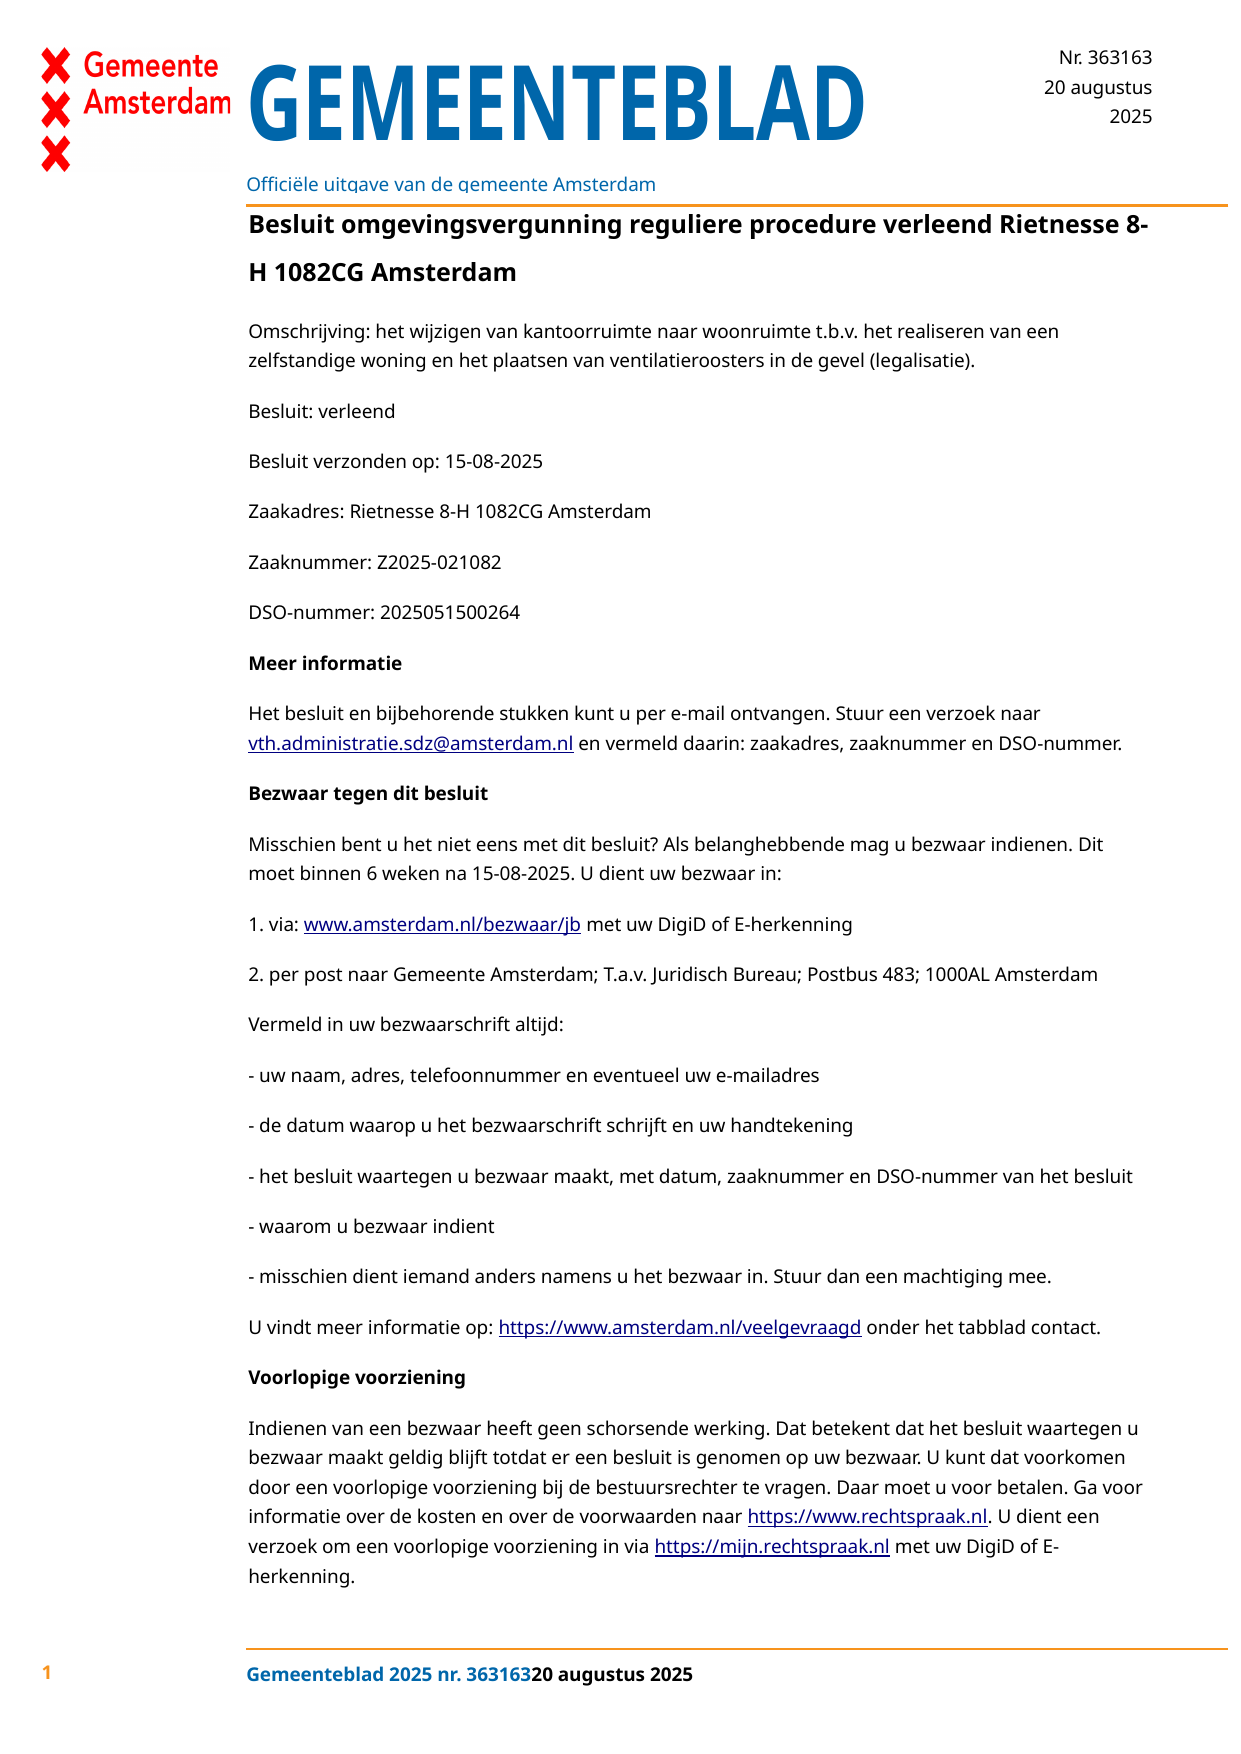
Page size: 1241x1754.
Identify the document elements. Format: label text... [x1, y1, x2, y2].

text Omschrijving: het wijzigen van kantoorruimte naar woonruimte t.b.v. het realiseren van een zelfstandige woning en het plaatsen van ventilatieroosters in de gevel (legalisatie). [248, 318, 1152, 373]
text DSO-nummer: 2025051500264 [248, 599, 1152, 625]
text - uw naam, adres, telefoonnummer en eventueel uw e-mailadres [248, 1062, 1152, 1088]
text - waarom u bezwaar indient [248, 1213, 1152, 1239]
text Voorlopige voorziening [248, 1364, 1152, 1390]
text Besluit: verleend [248, 398, 1152, 424]
text - het besluit waartegen u bezwaar maakt, met datum, zaaknummer en DSO-nummer van het besluit [248, 1163, 1152, 1189]
text Zaaknummer: Z2025-021082 [248, 549, 1152, 575]
text Indienen van een bezwaar heeft geen schorsende werking. Dat betekent dat het besluit waartegen u bezwaar maakt geldig blijft totdat er een besluit is genomen op uw bezwaar. U kunt dat voorkomen door een voorlopige voorziening bij de bestuursrechter te vragen. Daar moet u voor betalen. Ga voor informatie over de kosten en over de voorwaarden naar https://www.rechtspraak.nl. U dient een verzoek om een voorlopige voorziening in via https://mijn.rechtspraak.nl met uw DigiD of E-herkenning. [248, 1415, 1152, 1589]
text - de datum waarop u het bezwaarschrift schrijft en uw handtekening [248, 1112, 1152, 1138]
text Meer informatie [248, 650, 1152, 676]
text Zaakadres: Rietnesse 8-H 1082CG Amsterdam [248, 499, 1152, 524]
text Misschien bent u het niet eens met dit besluit? Als belanghebbende mag u bezwaar indienen. Dit moet binnen 6 weken na 15-08-2025. U dient uw bezwaar in: [248, 831, 1152, 886]
text 1. via: www.amsterdam.nl/bezwaar/jb met uw DigiD of E-herkenning [248, 911, 1152, 937]
text U vindt meer informatie op: https://www.amsterdam.nl/veelgevraagd onder het tabblad contact. [248, 1314, 1152, 1340]
text Bezwaar tegen dit besluit [248, 780, 1152, 806]
picture [41, 47, 231, 172]
text Het besluit en bijbehorende stukken kunt u per e-mail ontvangen. Stuur een verzoek naar vth.administratie.sdz@amsterdam.nl en vermeld daarin: zaakadres, zaaknummer en DSO-nummer. [248, 700, 1152, 756]
text Besluit omgevingsvergunning reguliere procedure verleend Rietnesse 8-H 1082CG Amsterdam [248, 207, 1152, 288]
text 2. per post naar Gemeente Amsterdam; T.a.v. Juridisch Bureau; Postbus 483; 1000AL Amsterdam [248, 961, 1152, 987]
text Vermeld in uw bezwaarschrift altijd: [248, 1012, 1152, 1037]
text - misschien dient iemand anders namens u het bezwaar in. Stuur dan een machtiging mee. [248, 1264, 1152, 1289]
text Besluit verzonden op: 15-08-2025 [248, 448, 1152, 474]
